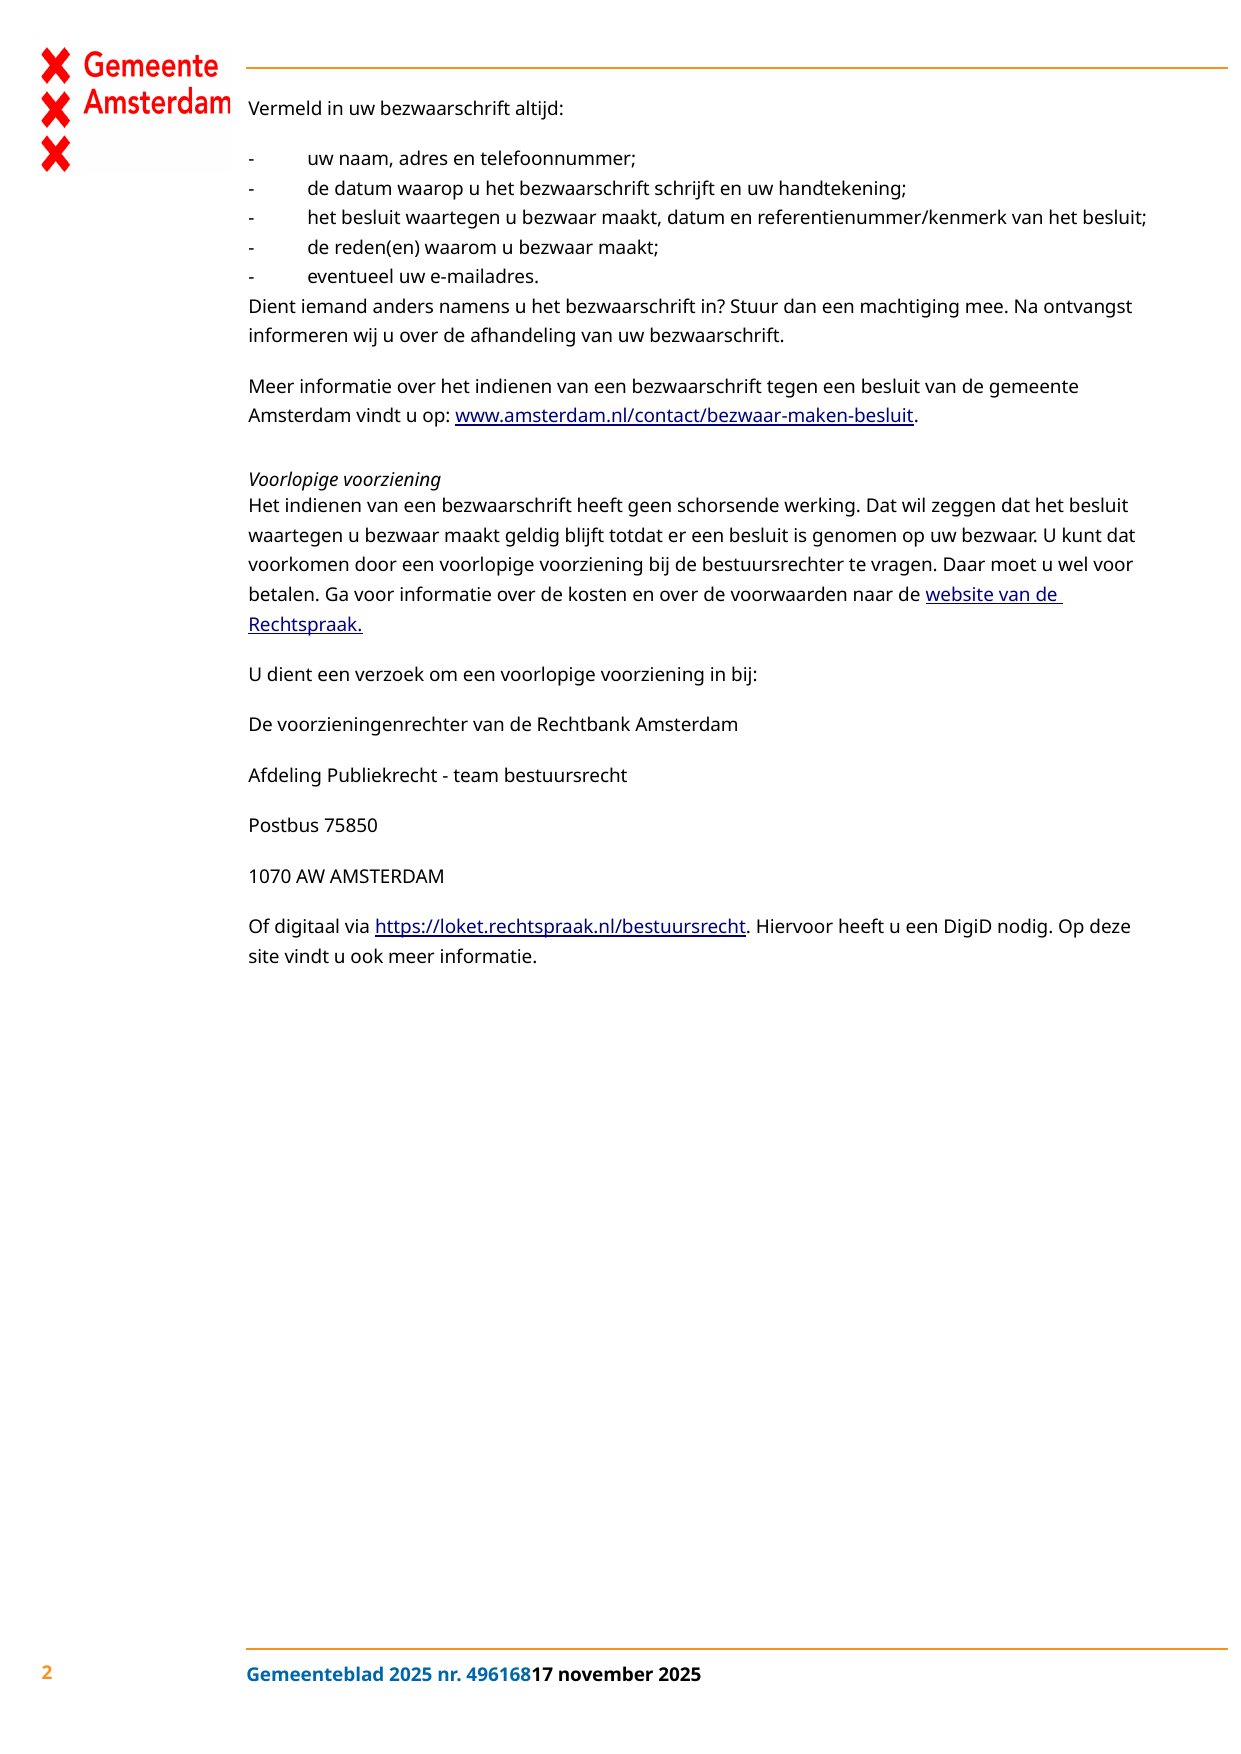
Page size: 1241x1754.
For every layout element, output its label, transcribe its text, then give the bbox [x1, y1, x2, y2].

list de reden(en) waarom u bezwaar maakt; [248, 234, 1152, 260]
list eventueel uw e-mailadres. [248, 263, 1152, 289]
text 1070 AW AMSTERDAM [248, 863, 1152, 888]
list de datum waarop u het bezwaarschrift schrijft en uw handtekening; [248, 175, 1152, 201]
picture [41, 47, 231, 172]
text Het indienen van een bezwaarschrift heeft geen schorsende werking. Dat wil zeggen dat het besluit waartegen u bezwaar maakt geldig blijft totdat er een besluit is genomen op uw bezwaar. U kunt dat voorkomen door een voorlopige voorziening bij de bestuursrechter te vragen. Daar moet u wel voor betalen. Ga voor informatie over de kosten en over de voorwaarden naar de website van de Rechtspraak. [248, 492, 1152, 636]
text Meer informatie over het indienen van een bezwaarschrift tegen een besluit van de gemeente Amsterdam vindt u op: www.amsterdam.nl/contact/bezwaar-maken-besluit. [248, 373, 1152, 428]
text U dient een verzoek om een voorlopige voorziening in bij: [248, 661, 1152, 687]
text Postbus 75850 [248, 812, 1152, 838]
text De voorzieningenrechter van de Rechtbank Amsterdam [248, 712, 1152, 737]
list het besluit waartegen u bezwaar maakt, datum en referentienummer/kenmerk van het besluit; [248, 204, 1152, 230]
list uw naam, adres en telefoonnummer; [248, 145, 1152, 171]
text Vermeld in uw bezwaarschrift altijd: [248, 95, 1152, 121]
text Of digitaal via https://loket.rechtspraak.nl/bestuursrecht. Hiervoor heeft u een DigiD nodig. Op deze site vindt u ook meer informatie. [248, 913, 1152, 968]
text Dient iemand anders namens u het bezwaarschrift in? Stuur dan een machtiging mee. Na ontvangst informeren wij u over de afhandeling van uw bezwaarschrift. [248, 293, 1152, 348]
text Afdeling Publiekrecht - team bestuursrecht [248, 762, 1152, 788]
text Voorlopige voorziening [248, 467, 1152, 492]
